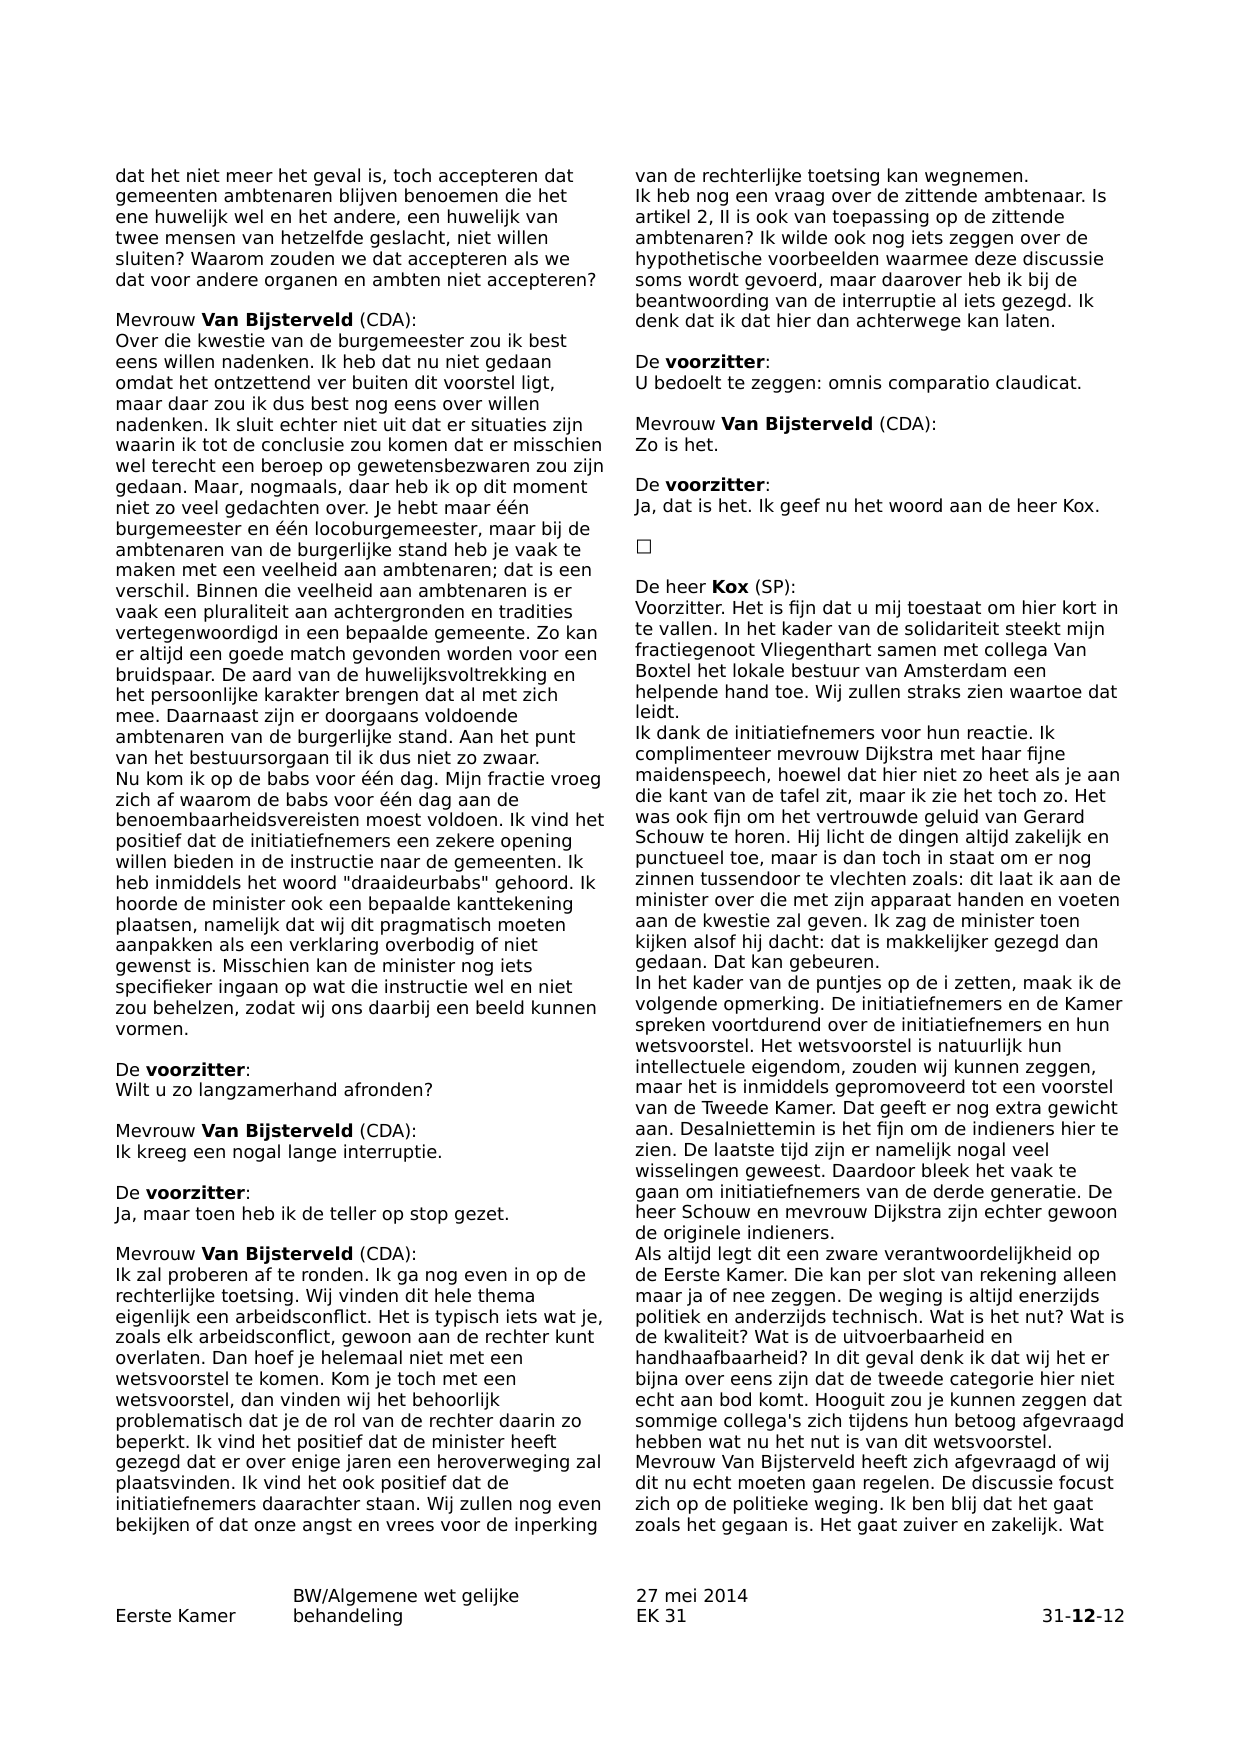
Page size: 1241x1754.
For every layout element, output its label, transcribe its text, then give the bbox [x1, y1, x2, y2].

text Ja, maar toen heb ik de teller op stop gezet. [115, 1203, 605, 1224]
text Wilt u zo langzamerhand afronden? [115, 1080, 605, 1101]
text Ja, dat is het. Ik geef nu het woord aan de heer Kox. [635, 496, 1125, 517]
text U bedoelt te zeggen: omnis comparatio claudicat. [635, 373, 1125, 393]
text Mevrouw Van Bijsterveld (CDA): [115, 1121, 605, 1142]
text Mevrouw Van Bijsterveld (CDA): [115, 1244, 605, 1265]
text ⬜ [635, 537, 1125, 557]
text De voorzitter: [115, 1182, 605, 1203]
text Zo is het. [635, 434, 1125, 455]
text dat het niet meer het geval is, toch accepteren dat gemeenten ambtenaren blijven benoemen die het ene huwelijk wel en het andere, een huwelijk van twee mensen van hetzelfde geslacht, niet willen sluiten? Waarom zouden we dat accepteren als we dat voor andere organen en ambten niet accepteren? [115, 165, 605, 290]
text De heer Kox (SP): [635, 577, 1125, 598]
text Ik dank de initiatiefnemers voor hun reactie. Ik complimenteer mevrouw Dijkstra met haar fijne maidenspeech, hoewel dat hier niet zo heet als je aan die kant van de tafel zit, maar ik zie het toch zo. Het was ook fijn om het vertrouwde geluid van Gerard Schouw te horen. Hij licht de dingen altijd zakelijk en punctueel toe, maar is dan toch in staat om er nog zinnen tussendoor te vlechten zoals: dit laat ik aan de minister over die met zijn apparaat handen en voeten aan de kwestie zal geven. Ik zag de minister toen kijken alsof hij dacht: dat is makkelijker gezegd dan gedaan. Dat kan gebeuren. [635, 723, 1125, 973]
text Voorzitter. Het is fijn dat u mij toestaat om hier kort in te vallen. In het kader van de solidariteit steekt mijn fractiegenoot Vliegenthart samen met collega Van Boxtel het lokale bestuur van Amsterdam een helpende hand toe. Wij zullen straks zien waartoe dat leidt. [635, 598, 1125, 723]
text Ik heb nog een vraag over de zittende ambtenaar. Is artikel 2, II is ook van toepassing op de zittende ambtenaren? Ik wilde ook nog iets zeggen over de hypothetische voorbeelden waarmee deze discussie soms wordt gevoerd, maar daarover heb ik bij de beantwoording van de interruptie al iets gezegd. Ik denk dat ik dat hier dan achterwege kan laten. [635, 186, 1125, 332]
text Als altijd legt dit een zware verantwoordelijkheid op de Eerste Kamer. Die kan per slot van rekening alleen maar ja of nee zeggen. De weging is altijd enerzijds politiek en anderzijds technisch. Wat is het nut? Wat is de kwaliteit? Wat is de uitvoerbaarheid en handhaafbaarheid? In dit geval denk ik dat wij het er bijna over eens zijn dat de tweede categorie hier niet echt aan bod komt. Hooguit zou je kunnen zeggen dat sommige collega's zich tijdens hun betoog afgevraagd hebben wat nu het nut is van dit wetsvoorstel. Mevrouw Van Bijsterveld heeft zich afgevraagd of wij dit nu echt moeten gaan regelen. De discussie focust zich op de politieke weging. Ik ben blij dat het gaat zoals het gegaan is. Het gaat zuiver en zakelijk. Wat [635, 1244, 1125, 1536]
text In het kader van de puntjes op de i zetten, maak ik de volgende opmerking. De initiatiefnemers en de Kamer spreken voortdurend over de initiatiefnemers en hun wetsvoorstel. Het wetsvoorstel is natuurlijk hun intellectuele eigendom, zouden wij kunnen zeggen, maar het is inmiddels gepromoveerd tot een voorstel van de Tweede Kamer. Dat geeft er nog extra gewicht aan. Desalniettemin is het fijn om de indieners hier te zien. De laatste tijd zijn er namelijk nogal veel wisselingen geweest. Daardoor bleek het vaak te gaan om initiatiefnemers van de derde generatie. De heer Schouw en mevrouw Dijkstra zijn echter gewoon de originele indieners. [635, 973, 1125, 1244]
text Ik kreeg een nogal lange interruptie. [115, 1142, 605, 1162]
text De voorzitter: [115, 1059, 605, 1080]
text Mevrouw Van Bijsterveld (CDA): [635, 413, 1125, 434]
text van de rechterlijke toetsing kan wegnemen. [635, 165, 1125, 186]
text Mevrouw Van Bijsterveld (CDA): [115, 310, 605, 331]
text Nu kom ik op de babs voor één dag. Mijn fractie vroeg zich af waarom de babs voor één dag aan de benoembaarheidsvereisten moest voldoen. Ik vind het positief dat de initiatiefnemers een zekere opening willen bieden in de instructie naar de gemeenten. Ik heb inmiddels het woord "draaideurbabs" gehoord. Ik hoorde de minister ook een bepaalde kanttekening plaatsen, namelijk dat wij dit pragmatisch moeten aanpakken als een verklaring overbodig of niet gewenst is. Misschien kan de minister nog iets specifieker ingaan op wat die instructie wel en niet zou behelzen, zodat wij ons daarbij een beeld kunnen vormen. [115, 768, 605, 1039]
text Over die kwestie van de burgemeester zou ik best eens willen nadenken. Ik heb dat nu niet gedaan omdat het ontzettend ver buiten dit voorstel ligt, maar daar zou ik dus best nog eens over willen nadenken. Ik sluit echter niet uit dat er situaties zijn waarin ik tot de conclusie zou komen dat er misschien wel terecht een beroep op gewetensbezwaren zou zijn gedaan. Maar, nogmaals, daar heb ik op dit moment niet zo veel gedachten over. Je hebt maar één burgemeester en één locoburgemeester, maar bij de ambtenaren van de burgerlijke stand heb je vaak te maken met een veelheid aan ambtenaren; dat is een verschil. Binnen die veelheid aan ambtenaren is er vaak een pluraliteit aan achtergronden en tradities vertegenwoordigd in een bepaalde gemeente. Zo kan er altijd een goede match gevonden worden voor een bruidspaar. De aard van de huwelijksvoltrekking en het persoonlijke karakter brengen dat al met zich mee. Daarnaast zijn er doorgaans voldoende ambtenaren van de burgerlijke stand. Aan het punt van het bestuursorgaan til ik dus niet zo zwaar. [115, 331, 605, 768]
text De voorzitter: [635, 352, 1125, 373]
text De voorzitter: [635, 475, 1125, 496]
text Ik zal proberen af te ronden. Ik ga nog even in op de rechterlijke toetsing. Wij vinden dit hele thema eigenlijk een arbeidsconflict. Het is typisch iets wat je, zoals elk arbeidsconflict, gewoon aan de rechter kunt overlaten. Dan hoef je helemaal niet met een wetsvoorstel te komen. Kom je toch met een wetsvoorstel, dan vinden wij het behoorlijk problematisch dat je de rol van de rechter daarin zo beperkt. Ik vind het positief dat de minister heeft gezegd dat er over enige jaren een heroverweging zal plaatsvinden. Ik vind het ook positief dat de initiatiefnemers daarachter staan. Wij zullen nog even bekijken of dat onze angst en vrees voor de inperking [115, 1265, 605, 1536]
